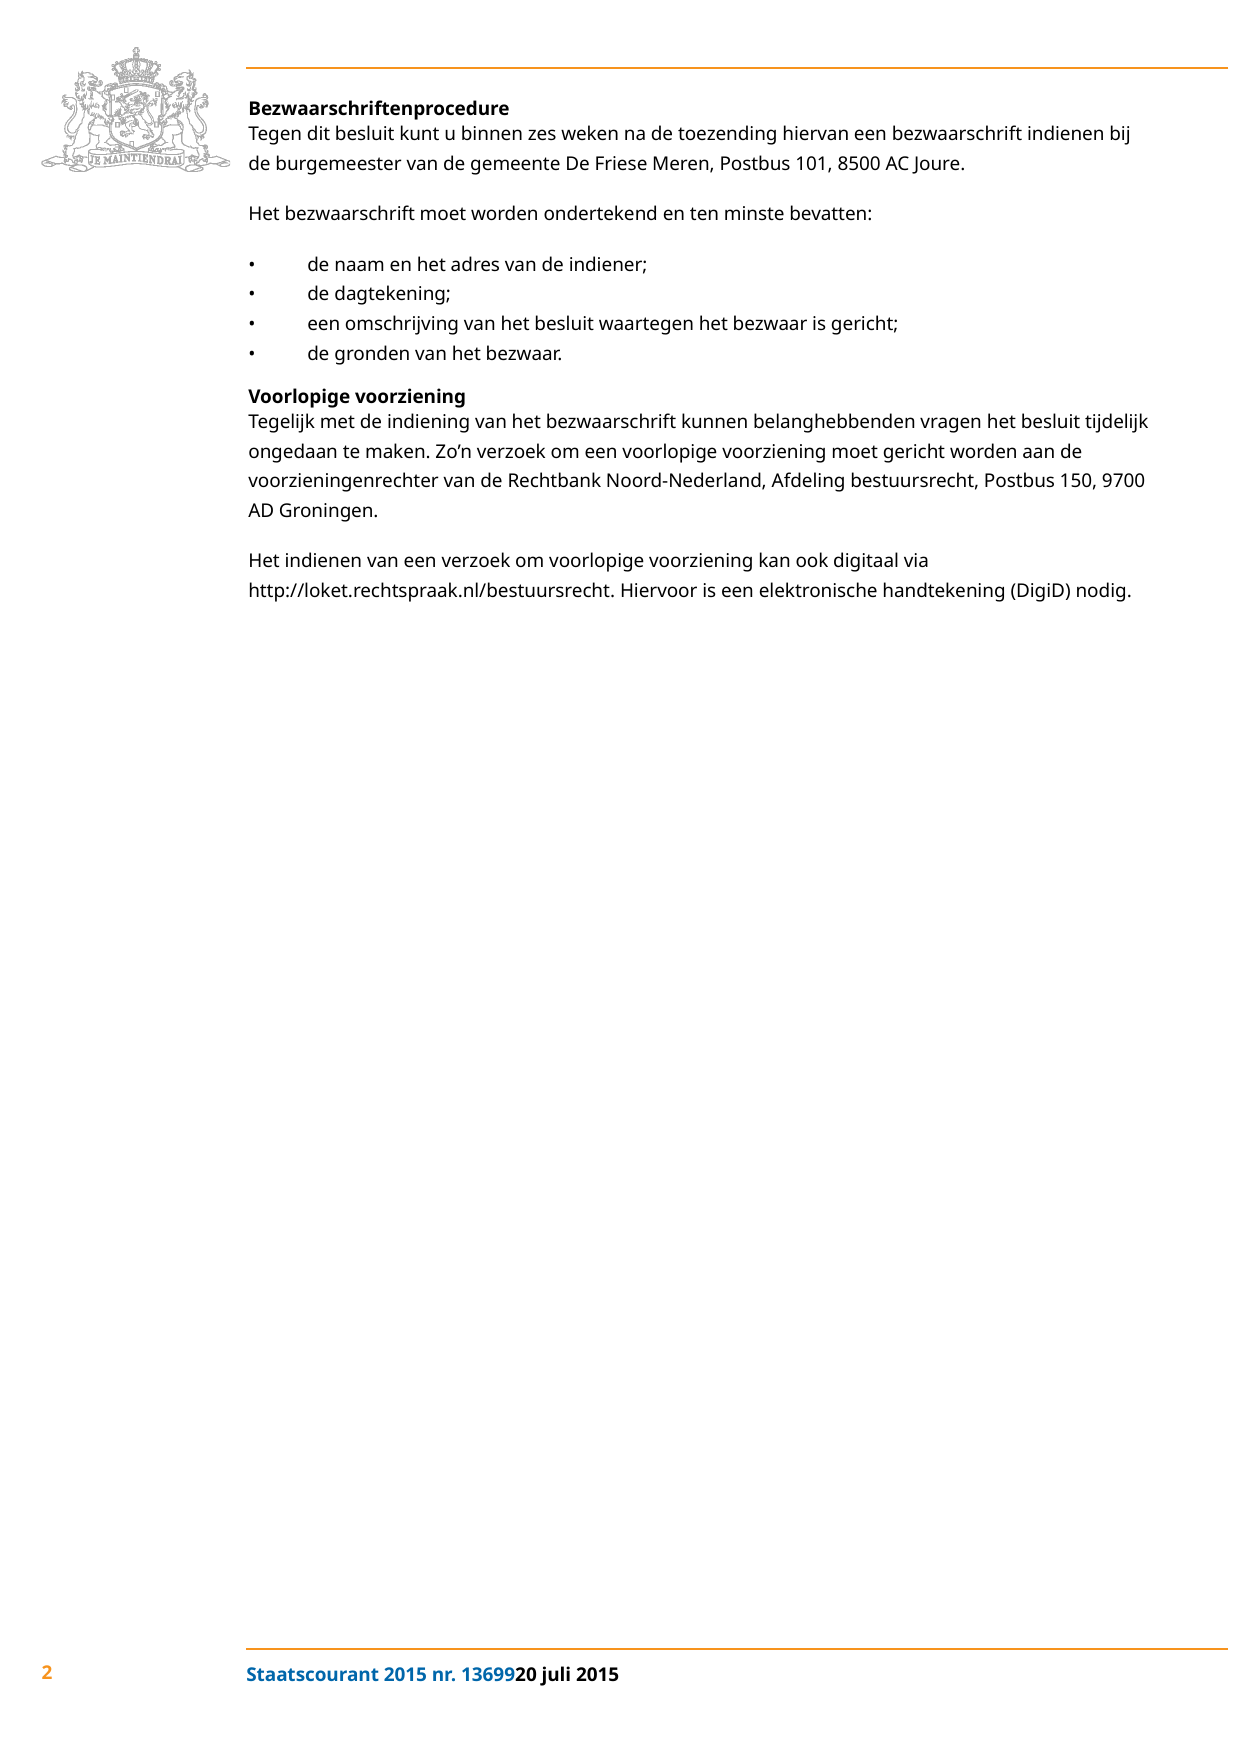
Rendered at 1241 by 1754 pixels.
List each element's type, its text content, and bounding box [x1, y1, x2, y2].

list een omschrijving van het besluit waartegen het bezwaar is gericht; [248, 310, 1152, 336]
text Bezwaarschriftenprocedure [248, 95, 1152, 121]
text Het indienen van een verzoek om voorlopige voorziening kan ook digitaal via http://loket.rechtspraak.nl/bestuursrecht. Hiervoor is een elektronische handtekening (DigiD) nodig. [248, 548, 1152, 603]
list de dagtekening; [248, 281, 1152, 306]
text Voorlopige voorziening [248, 383, 1152, 408]
text Tegelijk met de indiening van het bezwaarschrift kunnen belanghebbenden vragen het besluit tijdelijk ongedaan te maken. Zo’n verzoek om een voorlopige voorziening moet gericht worden aan de voorzieningenrechter van de Rechtbank Noord-Nederland, Afdeling bestuursrecht, Postbus 150, 9700 AD Groningen. [248, 408, 1152, 523]
list de gronden van het bezwaar. [248, 340, 1152, 365]
list de naam en het adres van de indiener; [248, 251, 1152, 277]
text Tegen dit besluit kunt u binnen zes weken na de toezending hiervan een bezwaarschrift indienen bij de burgemeester van de gemeente De Friese Meren, Postbus 101, 8500 AC Joure. [248, 121, 1152, 176]
text Het bezwaarschrift moet worden ondertekend en ten minste bevatten: [248, 201, 1152, 226]
picture [41, 47, 231, 172]
